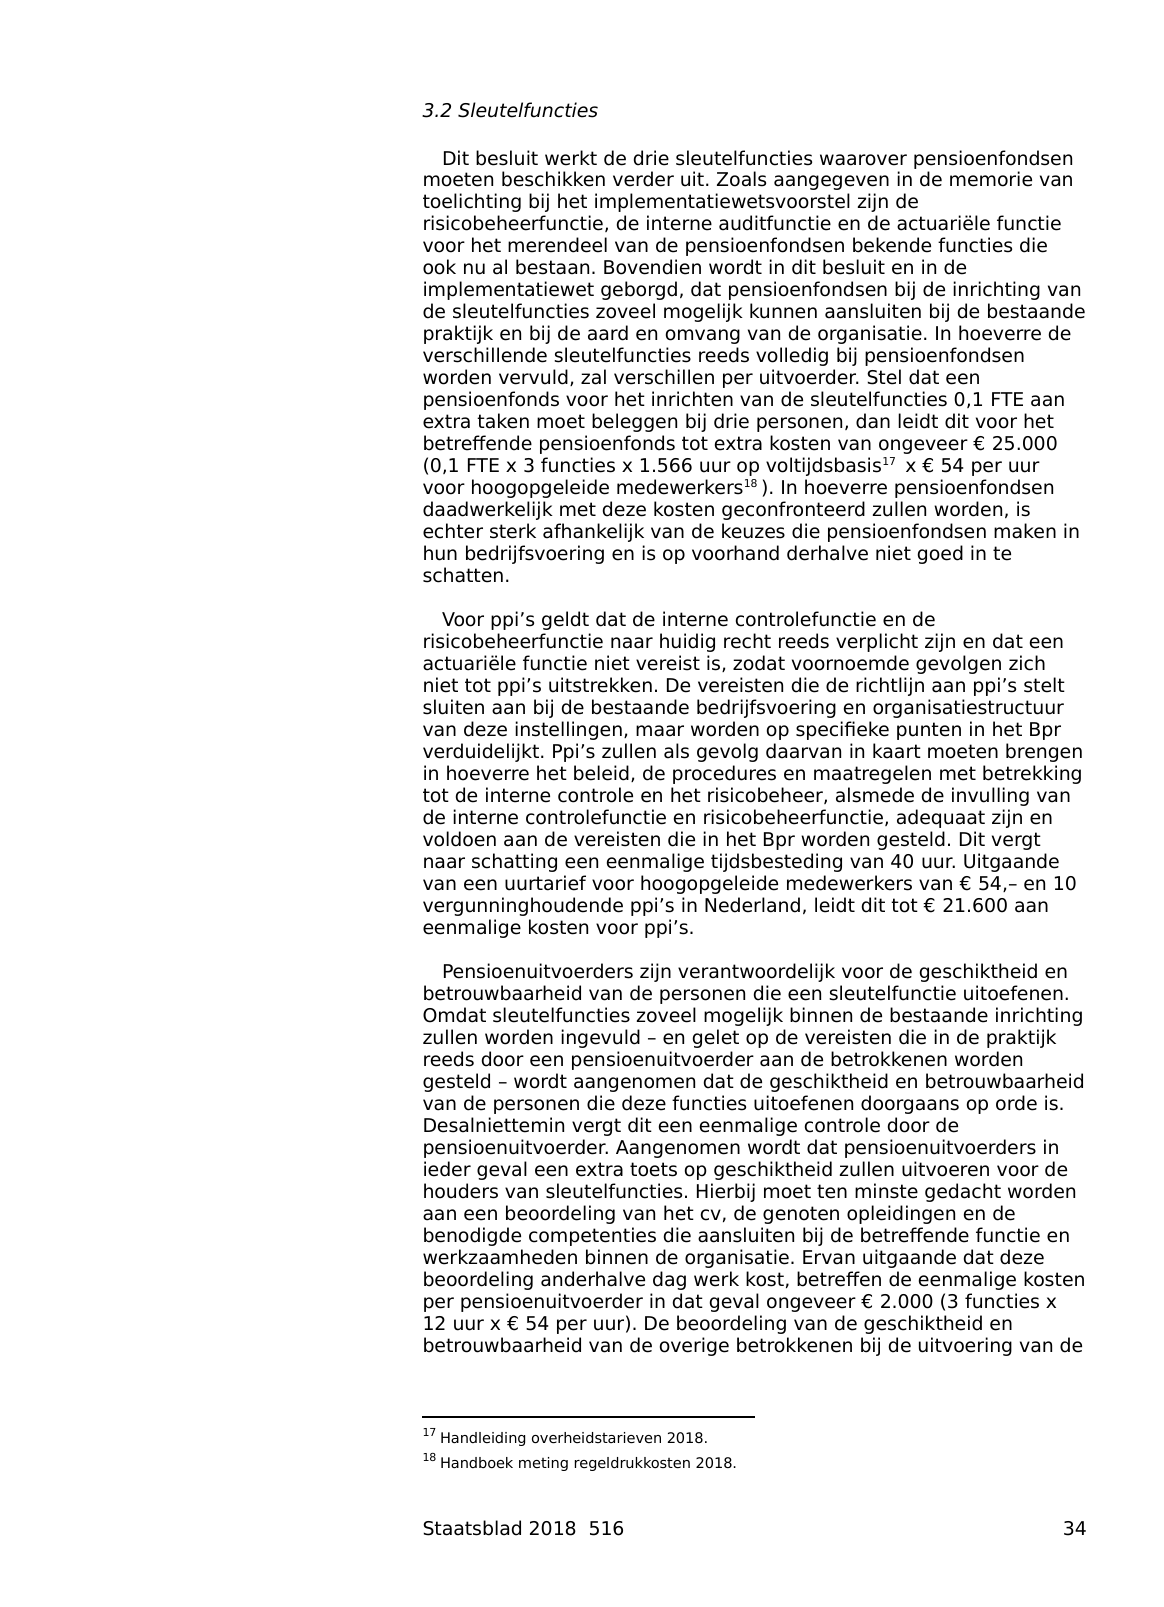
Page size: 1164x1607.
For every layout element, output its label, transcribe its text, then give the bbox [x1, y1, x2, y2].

subtitle 3.2 Sleutelfuncties [422, 100, 1087, 122]
text Voor ppi’s geldt dat de interne controlefunctie en de risicobeheerfunctie naar huidig recht reeds verplicht zijn en dat een actuariële functie niet vereist is, zodat voornoemde gevolgen zich niet tot ppi’s uitstrekken. De vereisten die de richtlijn aan ppi’s stelt sluiten aan bij de bestaande bedrijfsvoering en organisatiestructuur van deze instellingen, maar worden op specifieke punten in het Bpr verduidelijkt. Ppi’s zullen als gevolg daarvan in kaart moeten brengen in hoeverre het beleid, de procedures en maatregelen met betrekking tot de interne controle en het risicobeheer, alsmede de invulling van de interne controlefunctie en risicobeheerfunctie, adequaat zijn en voldoen aan de vereisten die in het Bpr worden gesteld. Dit vergt naar schatting een eenmalige tijdsbesteding van 40 uur. Uitgaande van een uurtarief voor hoogopgeleide medewerkers van € 54,– en 10 vergunninghoudende ppi’s in Nederland, leidt dit tot € 21.600 aan eenmalige kosten voor ppi’s. [422, 609, 1087, 939]
text Pensioenuitvoerders zijn verantwoordelijk voor de geschiktheid en betrouwbaarheid van de personen die een sleutelfunctie uitoefenen. Omdat sleutelfuncties zoveel mogelijk binnen de bestaande inrichting zullen worden ingevuld – en gelet op de vereisten die in de praktijk reeds door een pensioenuitvoerder aan de betrokkenen worden gesteld – wordt aangenomen dat de geschiktheid en betrouwbaarheid van de personen die deze functies uitoefenen doorgaans op orde is. Desalniettemin vergt dit een eenmalige controle door de pensioenuitvoerder. Aangenomen wordt dat pensioenuitvoerders in ieder geval een extra toets op geschiktheid zullen uitvoeren voor de houders van sleutelfuncties. Hierbij moet ten minste gedacht worden aan een beoordeling van het cv, de genoten opleidingen en de benodigde competenties die aansluiten bij de betreffende functie en werkzaamheden binnen de organisatie. Ervan uitgaande dat deze beoordeling anderhalve dag werk kost, betreffen de eenmalige kosten per pensioenuitvoerder in dat geval ongeveer € 2.000 (3 functies x 12 uur x € 54 per uur). De beoordeling van de geschiktheid en betrouwbaarheid van de overige betrokkenen bij de uitvoering van de [422, 961, 1087, 1357]
text Handleiding overheidstarieven 2018. [422, 1426, 1087, 1448]
text Handboek meting regeldrukkosten 2018. [422, 1451, 1087, 1473]
text Dit besluit werkt de drie sleutelfuncties waarover pensioenfondsen moeten beschikken verder uit. Zoals aangegeven in de memorie van toelichting bij het implementatiewetsvoorstel zijn de risicobeheerfunctie, de interne auditfunctie en de actuariële functie voor het merendeel van de pensioenfondsen bekende functies die ook nu al bestaan. Bovendien wordt in dit besluit en in de implementatiewet geborgd, dat pensioenfondsen bij de inrichting van de sleutelfuncties zoveel mogelijk kunnen aansluiten bij de bestaande praktijk en bij de aard en omvang van de organisatie. In hoeverre de verschillende sleutelfuncties reeds volledig bij pensioenfondsen worden vervuld, zal verschillen per uitvoerder. Stel dat een pensioenfonds voor het inrichten van de sleutelfuncties 0,1 FTE aan extra taken moet beleggen bij drie personen, dan leidt dit voor het betreffende pensioenfonds tot extra kosten van ongeveer € 25.000 (0,1 FTE x 3 functies x 1.566 uur op voltijdsbasis x € 54 per uur voor hoogopgeleide medewerkers). In hoeverre pensioenfondsen daadwerkelijk met deze kosten geconfronteerd zullen worden, is echter sterk afhankelijk van de keuzes die pensioenfondsen maken in hun bedrijfsvoering en is op voorhand derhalve niet goed in te schatten. [422, 147, 1087, 587]
